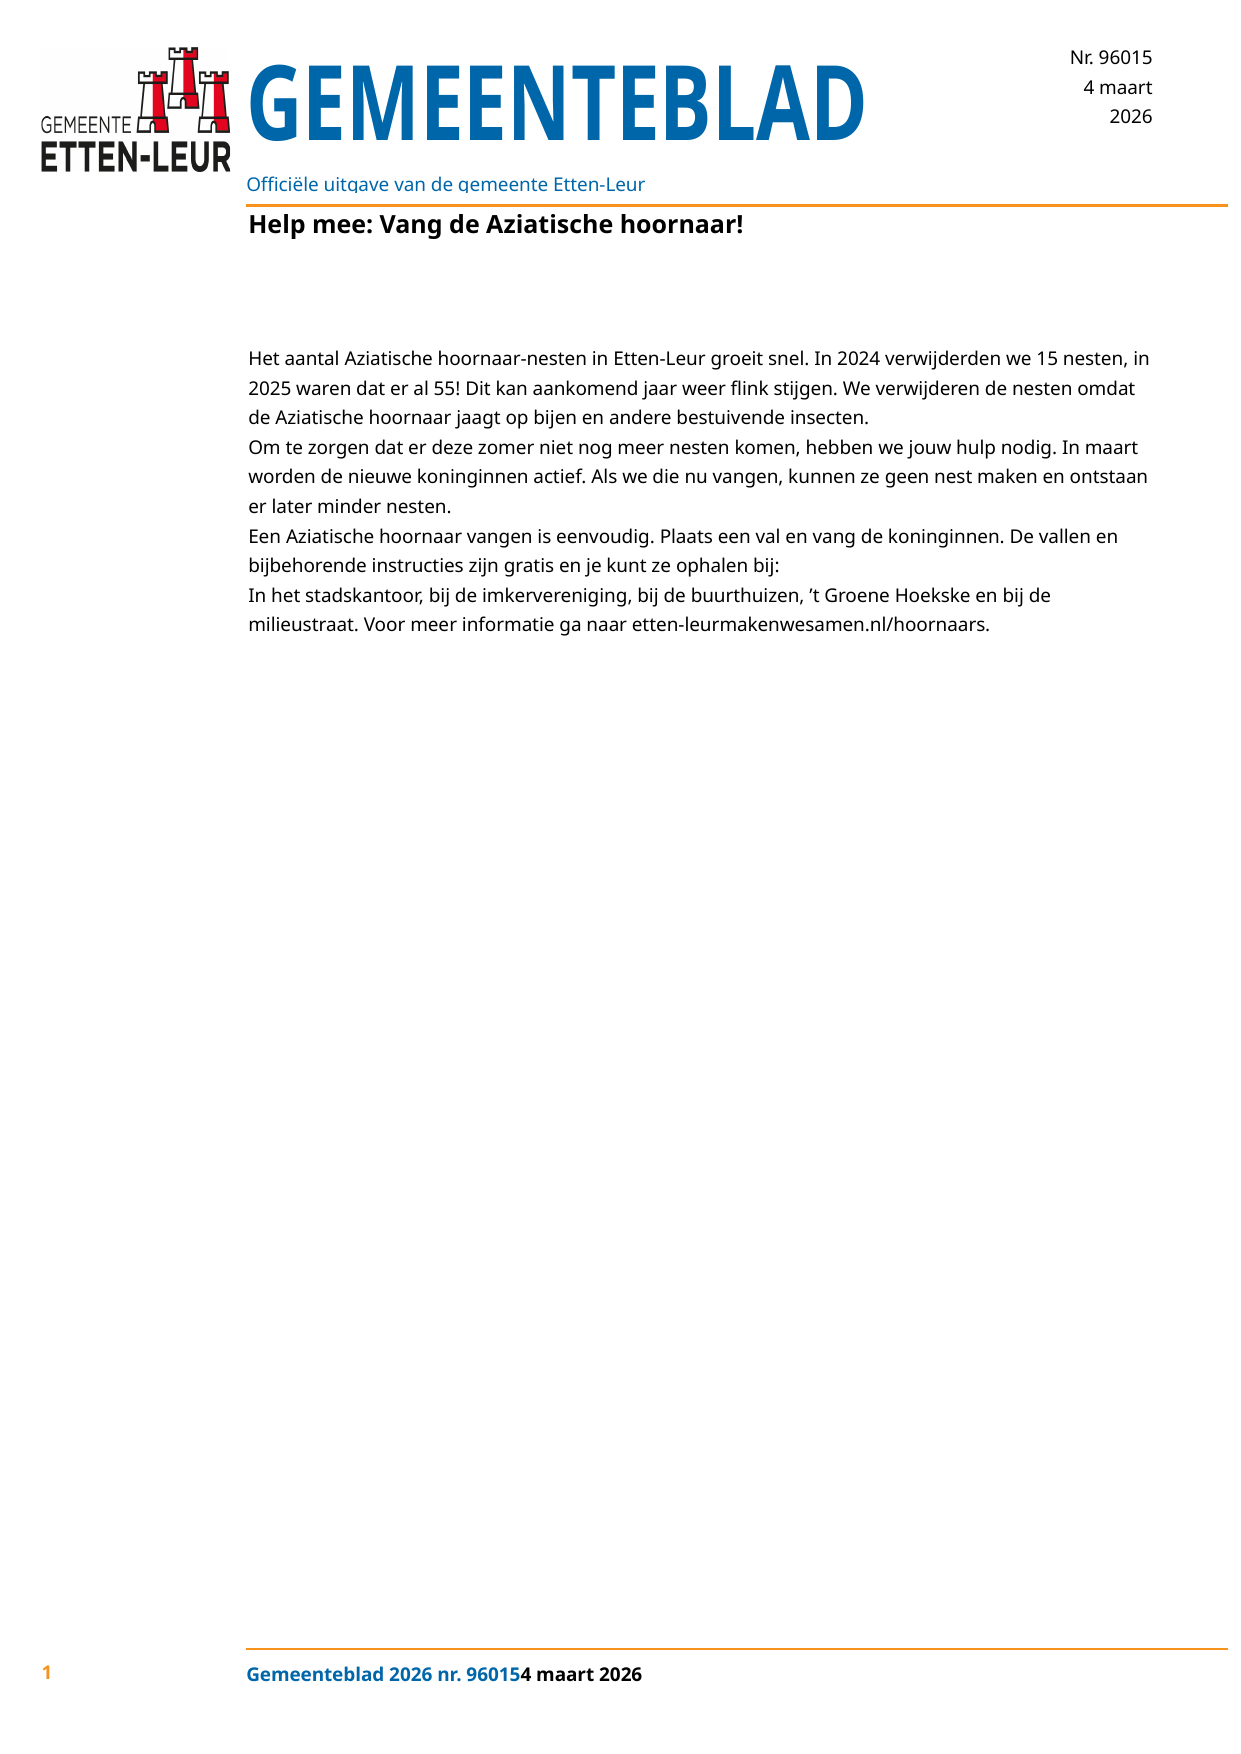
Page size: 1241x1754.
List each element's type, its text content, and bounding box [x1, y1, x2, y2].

text Help mee: Vang de Aziatische hoornaar! [248, 207, 1152, 241]
picture [41, 47, 231, 172]
text Het aantal Aziatische hoornaar-nesten in Etten-Leur groeit snel. In 2024 verwijderden we 15 nesten, in 2025 waren dat er al 55! Dit kan aankomend jaar weer flink stijgen. We verwijderen de nesten omdat de Aziatische hoornaar jaagt op bijen en andere bestuivende insecten. [248, 345, 1152, 430]
text Om te zorgen dat er deze zomer niet nog meer nesten komen, hebben we jouw hulp nodig. In maart worden de nieuwe koninginnen actief. Als we die nu vangen, kunnen ze geen nest maken en ontstaan er later minder nesten. [248, 434, 1152, 519]
text In het stadskantoor, bij de imkervereniging, bij de buurthuizen, ’t Groene Hoekske en bij de milieustraat. Voor meer informatie ga naar etten-leurmakenwesamen.nl/hoornaars. [248, 582, 1152, 637]
text Een Aziatische hoornaar vangen is eenvoudig. Plaats een val en vang de koninginnen. De vallen en bijbehorende instructies zijn gratis en je kunt ze ophalen bij: [248, 523, 1152, 578]
